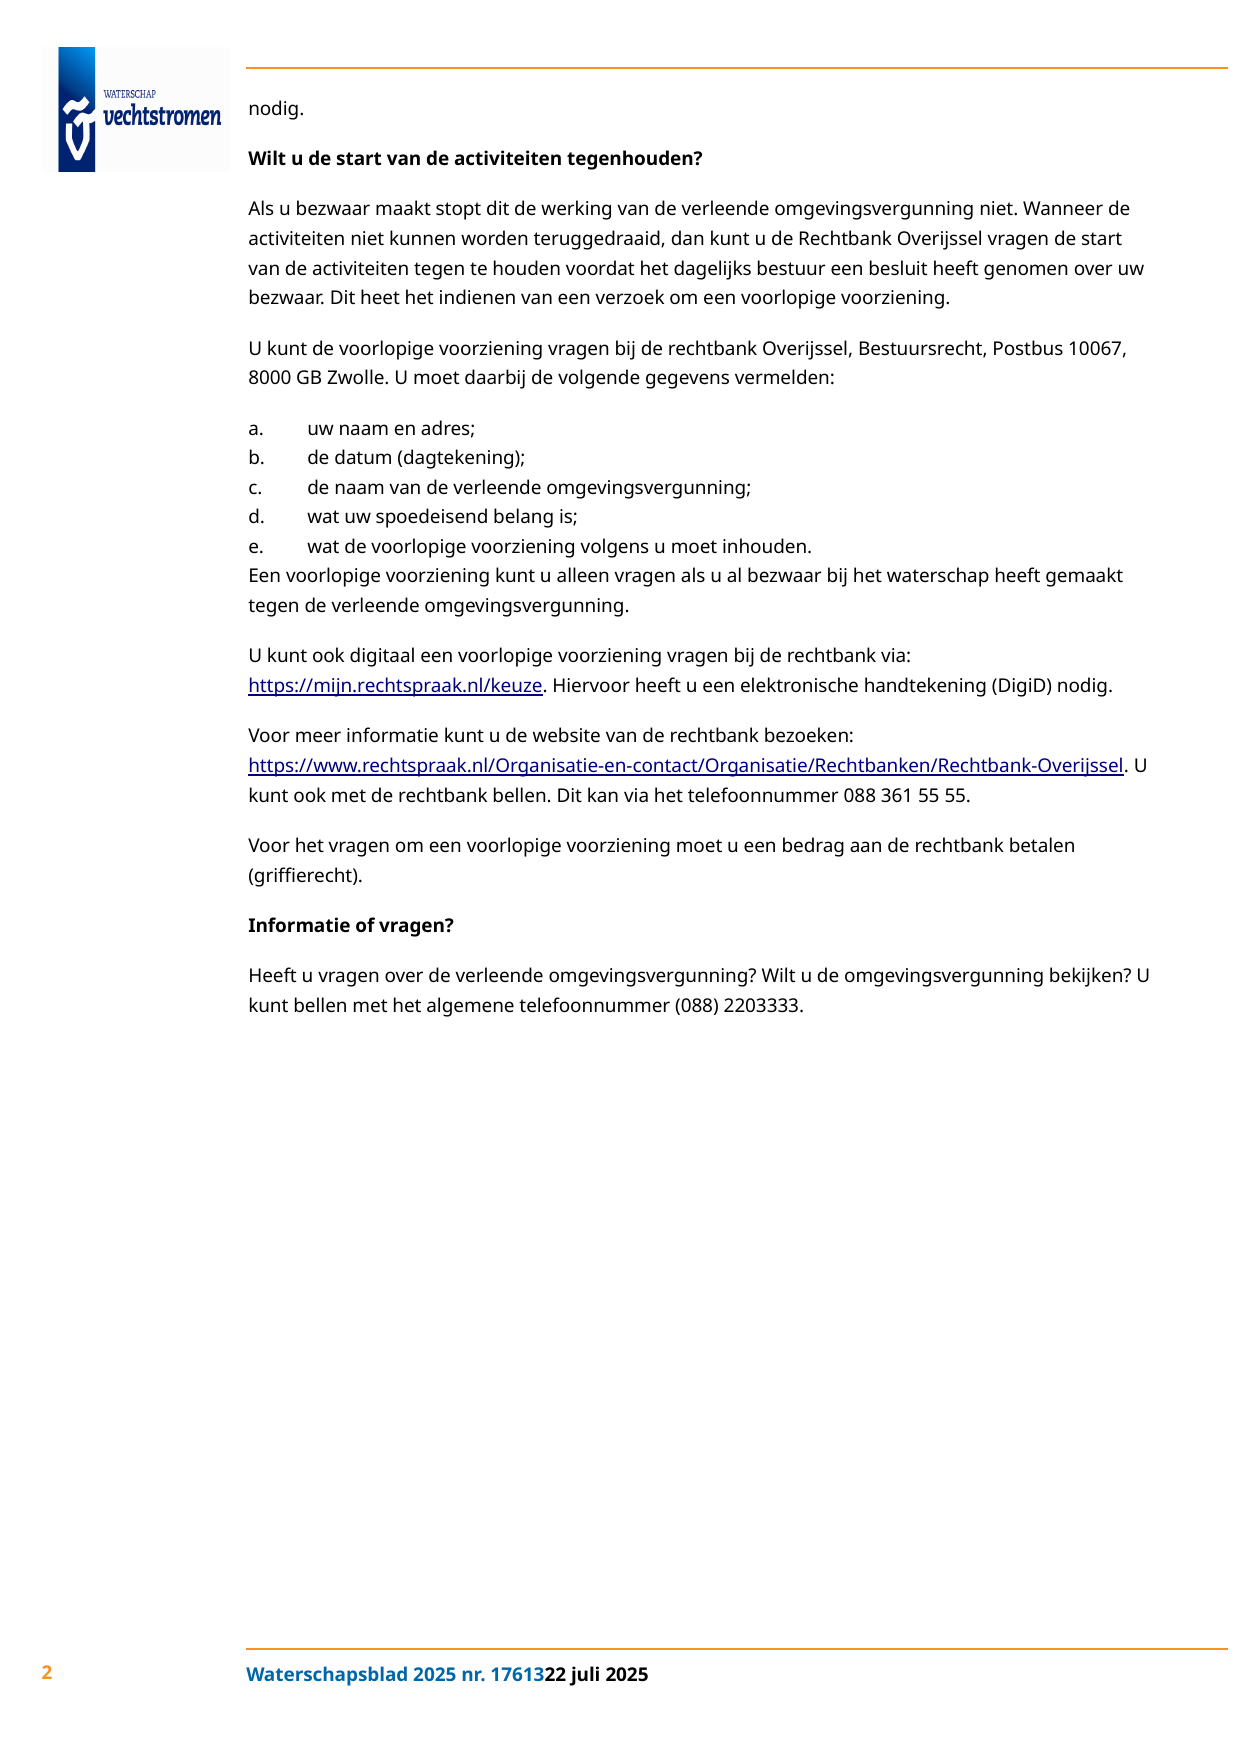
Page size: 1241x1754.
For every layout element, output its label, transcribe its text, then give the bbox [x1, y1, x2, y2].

text Heeft u vragen over de verleende omgevingsvergunning? Wilt u de omgevingsvergunning bekijken? U kunt bellen met het algemene telefoonnummer (088) 2203333. [248, 963, 1152, 1018]
list wat uw spoedeisend belang is; [248, 503, 1152, 529]
text Wilt u de start van de activiteiten tegenhouden? [248, 145, 1152, 171]
text nodig. [248, 95, 1152, 121]
text Voor meer informatie kunt u de website van de rechtbank bezoeken: https://www.rechtspraak.nl/Organisatie-en-contact/Organisatie/Rechtbanken/Rechtbank-Overijssel. U kunt ook met de rechtbank bellen. Dit kan via het telefoonnummer 088 361 55 55. [248, 723, 1152, 808]
list uw naam en adres; [248, 415, 1152, 441]
list de datum (dagtekening); [248, 444, 1152, 470]
text Als u bezwaar maakt stopt dit de werking van de verleende omgevingsvergunning niet. Wanneer de activiteiten niet kunnen worden teruggedraaid, dan kunt u de Rechtbank Overijssel vragen de start van de activiteiten tegen te houden voordat het dagelijks bestuur een besluit heeft genomen over uw bezwaar. Dit heet het indienen van een verzoek om een voorlopige voorziening. [248, 196, 1152, 310]
picture [41, 47, 231, 172]
text U kunt de voorlopige voorziening vragen bij de rechtbank Overijssel, Bestuursrecht, Postbus 10067, 8000 GB Zwolle. U moet daarbij de volgende gegevens vermelden: [248, 335, 1152, 390]
list wat de voorlopige voorziening volgens u moet inhouden. [248, 533, 1152, 559]
list de naam van de verleende omgevingsvergunning; [248, 474, 1152, 500]
text Voor het vragen om een voorlopige voorziening moet u een bedrag aan de rechtbank betalen (griffierecht). [248, 832, 1152, 888]
text Informatie of vragen? [248, 912, 1152, 938]
text Een voorlopige voorziening kunt u alleen vragen als u al bezwaar bij het waterschap heeft gemaakt tegen de verleende omgevingsvergunning. [248, 563, 1152, 618]
text U kunt ook digitaal een voorlopige voorziening vragen bij de rechtbank via: https://mijn.rechtspraak.nl/keuze. Hiervoor heeft u een elektronische handtekening (DigiD) nodig. [248, 643, 1152, 698]
